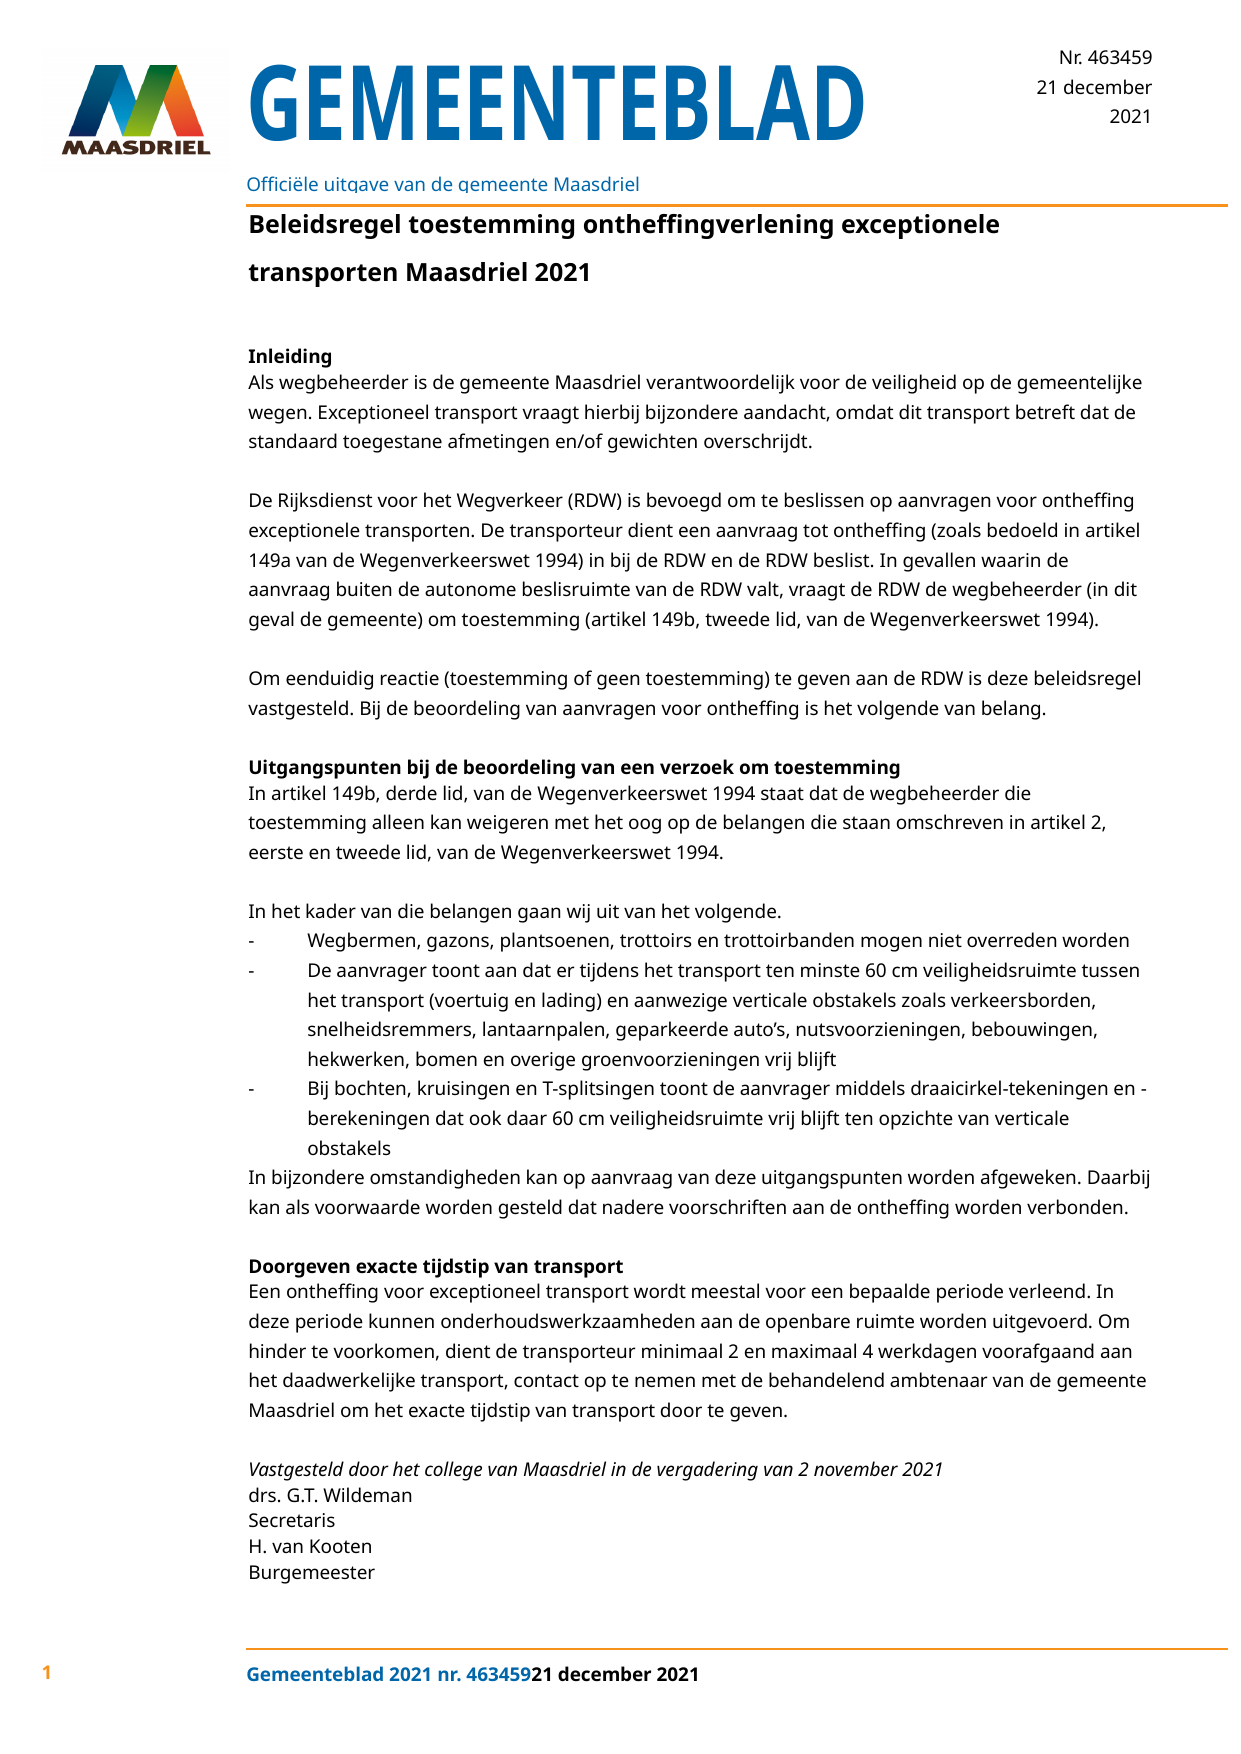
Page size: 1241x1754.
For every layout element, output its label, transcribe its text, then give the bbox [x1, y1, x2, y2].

text Secretaris [248, 1508, 1152, 1533]
text Doorgeven exacte tijdstip van transport [248, 1253, 1152, 1279]
text Een ontheffing voor exceptioneel transport wordt meestal voor een bepaalde periode verleend. In deze periode kunnen onderhoudswerkzaamheden aan de openbare ruimte worden uitgevoerd. Om hinder te voorkomen, dient de transporteur minimaal 2 en maximaal 4 werkdagen voorafgaand aan het daadwerkelijke transport, contact op te nemen met de behandelend ambtenaar van de gemeente Maasdriel om het exacte tijdstip van transport door te geven. [248, 1279, 1152, 1423]
text Burgemeester [248, 1559, 1152, 1585]
text In artikel 149b, derde lid, van de Wegenverkeerswet 1994 staat dat de wegbeheerder die toestemming alleen kan weigeren met het oog op de belangen die staan omschreven in artikel 2, eerste en tweede lid, van de Wegenverkeerswet 1994. [248, 780, 1152, 864]
text Vastgesteld door het college van Maasdriel in de vergadering van 2 november 2021 [248, 1456, 1152, 1482]
text Uitgangspunten bij de beoordeling van een verzoek om toestemming [248, 754, 1152, 780]
list Bij bochten, kruisingen en T-splitsingen toont de aanvrager middels draaicirkel-tekeningen en - berekeningen dat ook daar 60 cm veiligheidsruimte vrij blijft ten opzichte van verticale obstakels [248, 1076, 1152, 1160]
list De aanvrager toont aan dat er tijdens het transport ten minste 60 cm veiligheidsruimte tussen het transport (voertuig en lading) en aanwezige verticale obstakels zoals verkeersborden, snelheidsremmers, lantaarnpalen, geparkeerde auto’s, nutsvoorzieningen, bebouwingen, hekwerken, bomen en overige groenvoorzieningen vrij blijft [248, 957, 1152, 1072]
text Als wegbeheerder is de gemeente Maasdriel verantwoordelijk voor de veiligheid op de gemeentelijke wegen. Exceptioneel transport vraagt hierbij bijzondere aandacht, omdat dit transport betreft dat de standaard toegestane afmetingen en/of gewichten overschrijdt. [248, 369, 1152, 454]
text In bijzondere omstandigheden kan op aanvraag van deze uitgangspunten worden afgeweken. Daarbij kan als voorwaarde worden gesteld dat nadere voorschriften aan de ontheffing worden verbonden. [248, 1164, 1152, 1219]
text Om eenduidig reactie (toestemming of geen toestemming) te geven aan de RDW is deze beleidsregel vastgesteld. Bij de beoordeling van aanvragen voor ontheffing is het volgende van belang. [248, 665, 1152, 721]
text Beleidsregel toestemming ontheffingverlening exceptionele transporten Maasdriel 2021 [248, 207, 1152, 288]
text drs. G.T. Wildeman [248, 1482, 1152, 1508]
text In het kader van die belangen gaan wij uit van het volgende. [248, 898, 1152, 924]
picture [41, 47, 231, 172]
text De Rijksdienst voor het Wegverkeer (RDW) is bevoegd om te beslissen op aanvragen voor ontheffing exceptionele transporten. De transporteur dient een aanvraag tot ontheffing (zoals bedoeld in artikel 149a van de Wegenverkeerswet 1994) in bij de RDW en de RDW beslist. In gevallen waarin de aanvraag buiten de autonome beslisruimte van de RDW valt, vraagt de RDW de wegbeheerder (in dit geval de gemeente) om toestemming (artikel 149b, tweede lid, van de Wegenverkeerswet 1994). [248, 488, 1152, 632]
text Inleiding [248, 344, 1152, 369]
text H. van Kooten [248, 1533, 1152, 1559]
list Wegbermen, gazons, plantsoenen, trottoirs en trottoirbanden mogen niet overreden worden [248, 928, 1152, 953]
